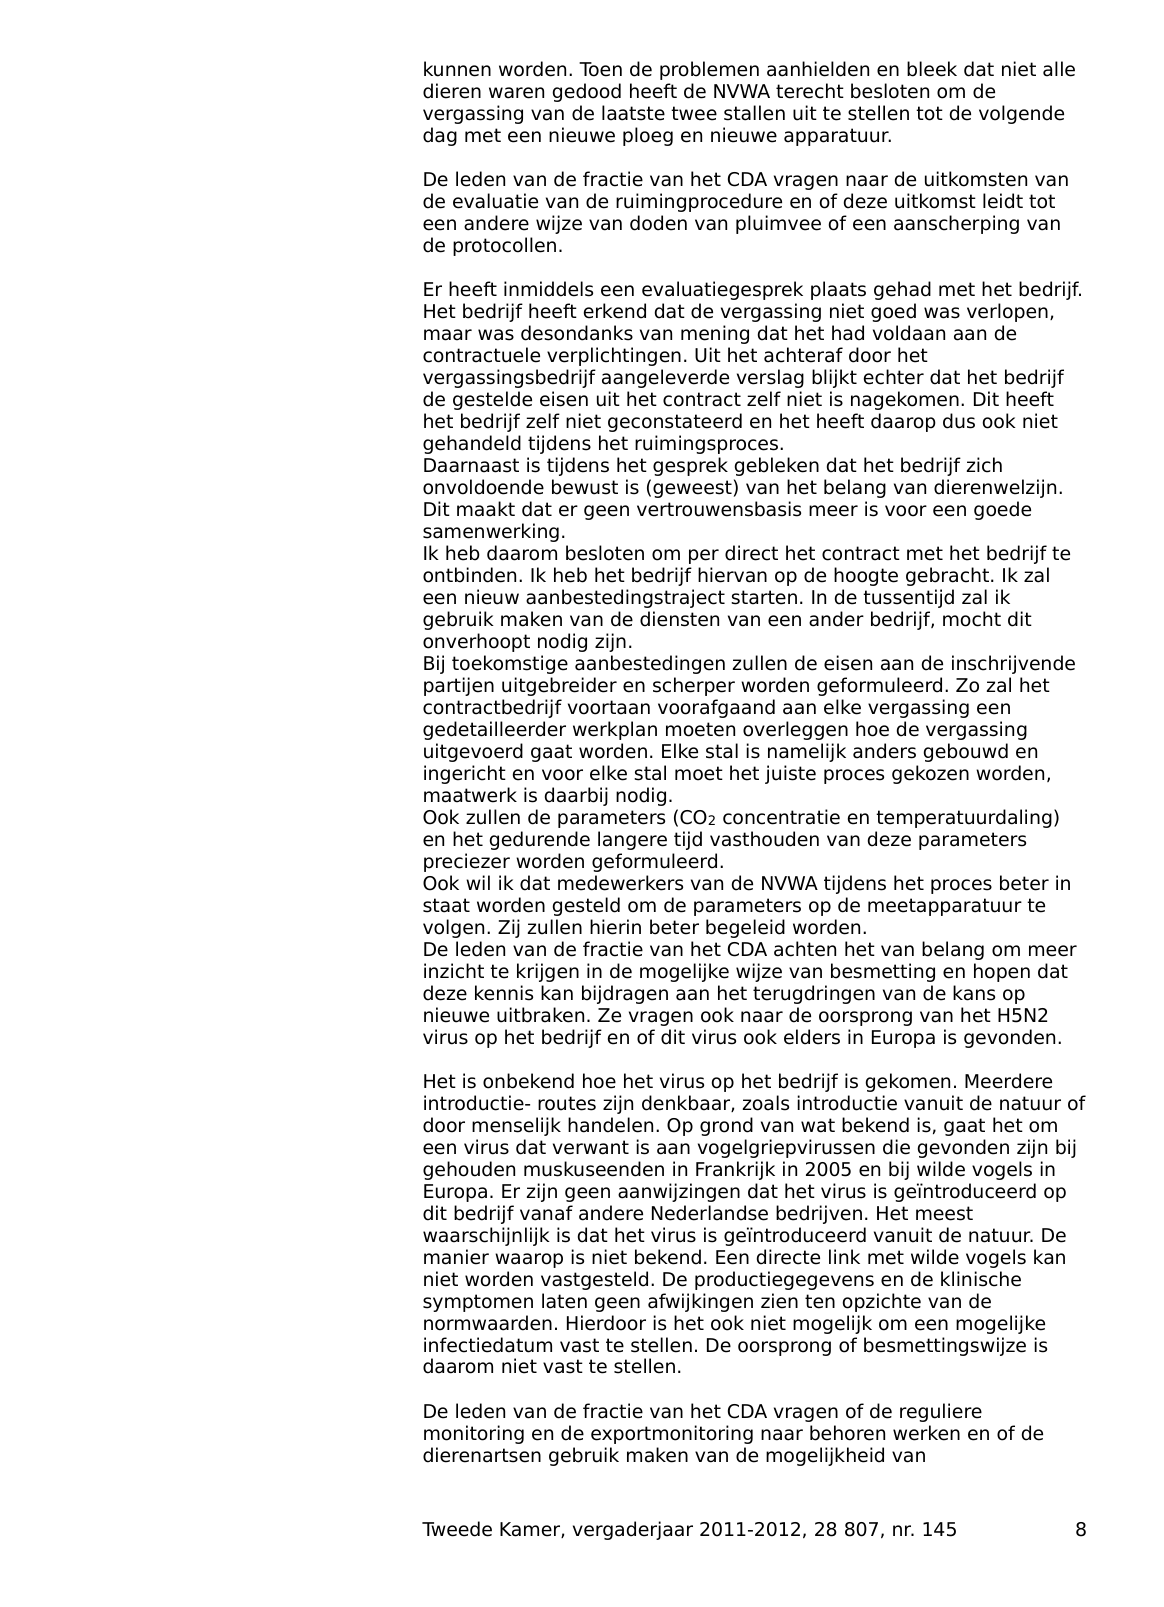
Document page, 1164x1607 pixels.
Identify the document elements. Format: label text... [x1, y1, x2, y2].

text Bij toekomstige aanbestedingen zullen de eisen aan de inschrijvende partijen uitgebreider en scherper worden geformuleerd. Zo zal het contractbedrijf voortaan voorafgaand aan elke vergassing een gedetailleerder werkplan moeten overleggen hoe de vergassing uitgevoerd gaat worden. Elke stal is namelijk anders gebouwd en ingericht en voor elke stal moet het juiste proces gekozen worden, maatwerk is daarbij nodig. [422, 653, 1087, 807]
text Ook wil ik dat medewerkers van de NVWA tijdens het proces beter in staat worden gesteld om de parameters op de meetapparatuur te volgen. Zij zullen hierin beter begeleid worden. [422, 873, 1087, 939]
text De leden van de fractie van het CDA achten het van belang om meer inzicht te krijgen in de mogelijke wijze van besmetting en hopen dat deze kennis kan bijdragen aan het terugdringen van de kans op nieuwe uitbraken. Ze vragen ook naar de oorsprong van het H5N2 virus op het bedrijf en of dit virus ook elders in Europa is gevonden. [422, 939, 1087, 1048]
text kunnen worden. Toen de problemen aanhielden en bleek dat niet alle dieren waren gedood heeft de NVWA terecht besloten om de vergassing van de laatste twee stallen uit te stellen tot de volgende dag met een nieuwe ploeg en nieuwe apparatuur. [422, 59, 1087, 147]
text Daarnaast is tijdens het gesprek gebleken dat het bedrijf zich onvoldoende bewust is (geweest) van het belang van dierenwelzijn. Dit maakt dat er geen vertrouwensbasis meer is voor een goede samenwerking. [422, 455, 1087, 543]
text Ook zullen de parameters (CO2 concentratie en temperatuurdaling) en het gedurende langere tijd vasthouden van deze parameters preciezer worden geformuleerd. [422, 807, 1087, 873]
text Het is onbekend hoe het virus op het bedrijf is gekomen. Meerdere introductie- routes zijn denkbaar, zoals introductie vanuit de natuur of door menselijk handelen. Op grond van wat bekend is, gaat het om een virus dat verwant is aan vogelgriepvirussen die gevonden zijn bij gehouden muskuseenden in Frankrijk in 2005 en bij wilde vogels in Europa. Er zijn geen aanwijzingen dat het virus is geïntroduceerd op dit bedrijf vanaf andere Nederlandse bedrijven. Het meest waarschijnlijk is dat het virus is geïntroduceerd vanuit de natuur. De manier waarop is niet bekend. Een directe link met wilde vogels kan niet worden vastgesteld. De productiegegevens en de klinische symptomen laten geen afwijkingen zien ten opzichte van de normwaarden. Hierdoor is het ook niet mogelijk om een mogelijke infectiedatum vast te stellen. De oorsprong of besmettingswijze is daarom niet vast te stellen. [422, 1071, 1087, 1378]
text Er heeft inmiddels een evaluatiegesprek plaats gehad met het bedrijf. Het bedrijf heeft erkend dat de vergassing niet goed was verlopen, maar was desondanks van mening dat het had voldaan aan de contractuele verplichtingen. Uit het achteraf door het vergassingsbedrijf aangeleverde verslag blijkt echter dat het bedrijf de gestelde eisen uit het contract zelf niet is nagekomen. Dit heeft het bedrijf zelf niet geconstateerd en het heeft daarop dus ook niet gehandeld tijdens het ruimingsproces. [422, 279, 1087, 455]
text Ik heb daarom besloten om per direct het contract met het bedrijf te ontbinden. Ik heb het bedrijf hiervan op de hoogte gebracht. Ik zal een nieuw aanbestedingstraject starten. In de tussentijd zal ik gebruik maken van de diensten van een ander bedrijf, mocht dit onverhoopt nodig zijn. [422, 543, 1087, 653]
text De leden van de fractie van het CDA vragen naar de uitkomsten van de evaluatie van de ruimingprocedure en of deze uitkomst leidt tot een andere wijze van doden van pluimvee of een aanscherping van de protocollen. [422, 169, 1087, 257]
text De leden van de fractie van het CDA vragen of de reguliere monitoring en de exportmonitoring naar behoren werken en of de dierenartsen gebruik maken van de mogelijkheid van [422, 1401, 1087, 1467]
